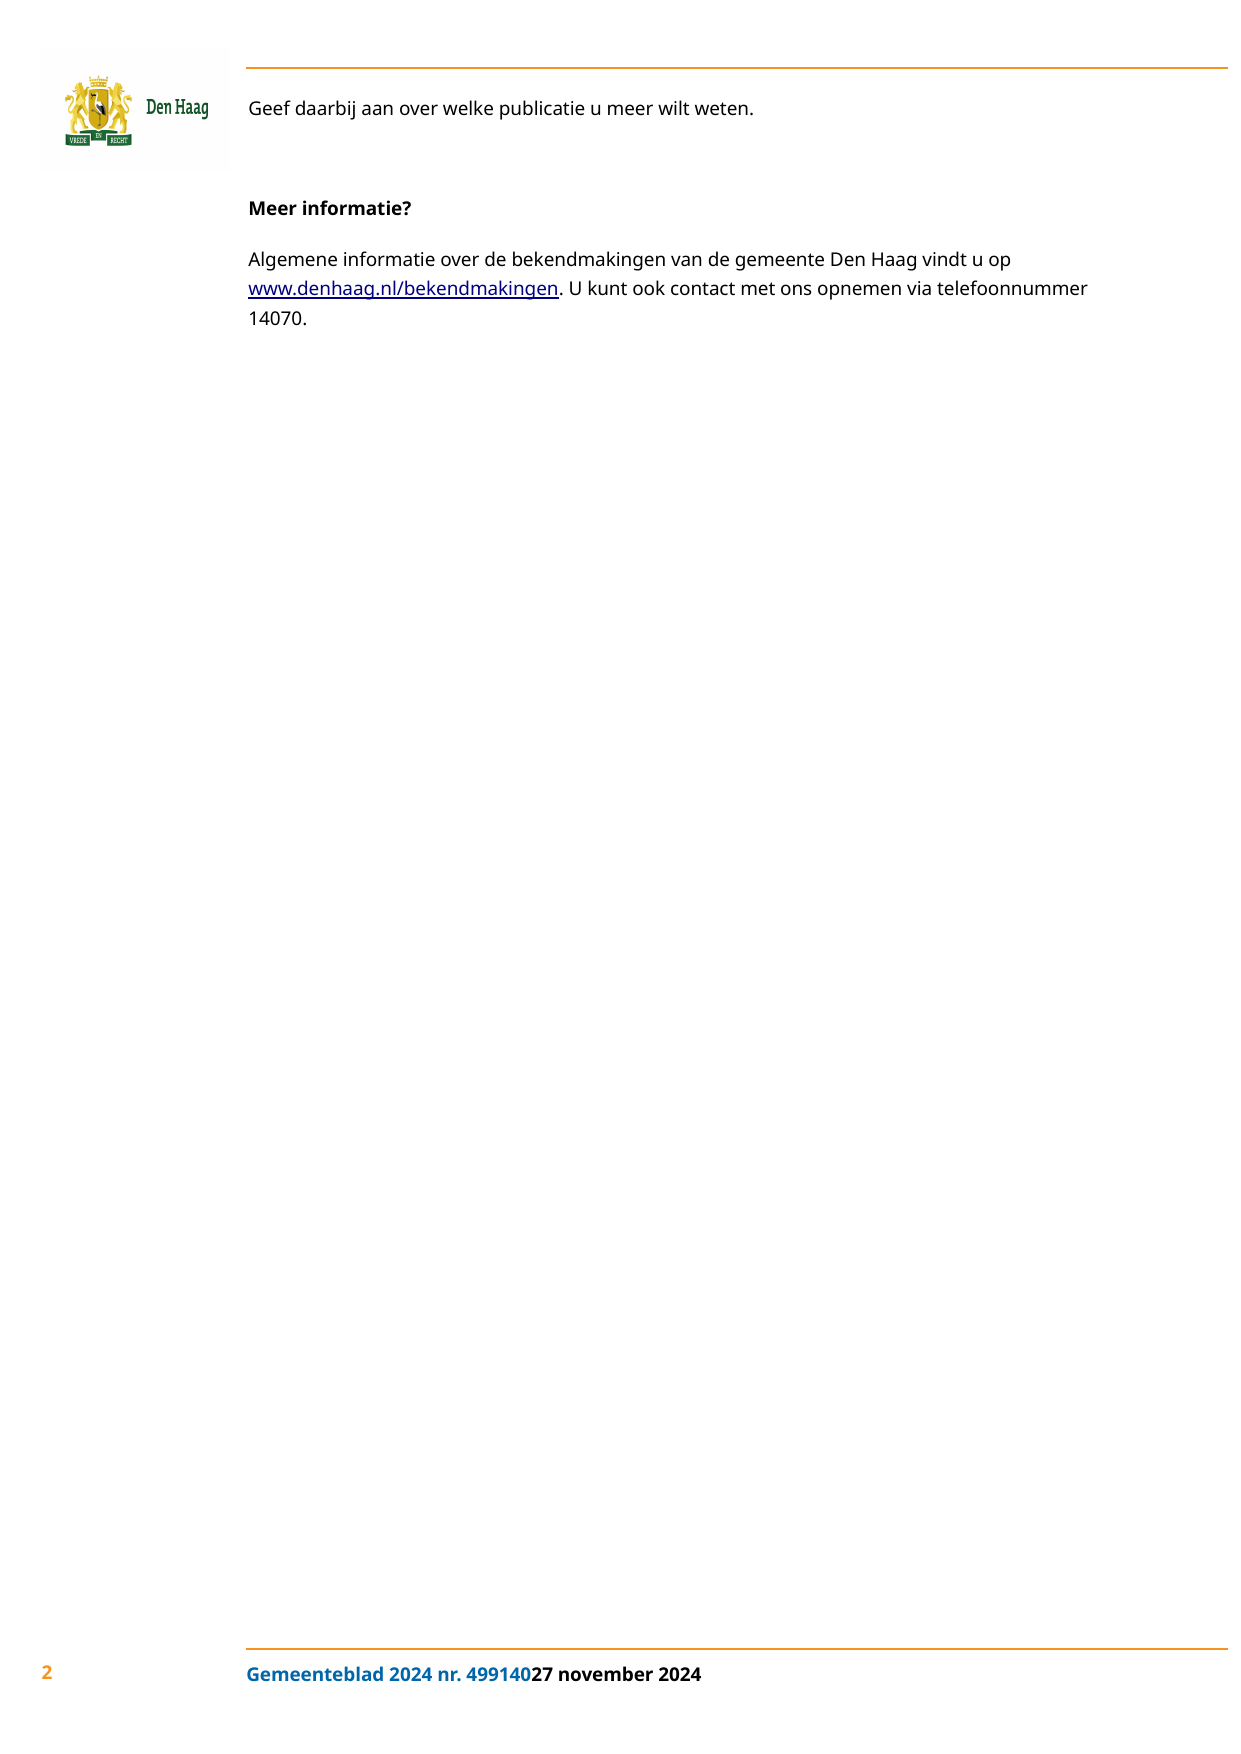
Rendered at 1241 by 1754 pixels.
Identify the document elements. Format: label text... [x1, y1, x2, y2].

text Algemene informatie over de bekendmakingen van de gemeente Den Haag vindt u op www.denhaag.nl/bekendmakingen. U kunt ook contact met ons opnemen via telefoonnummer 14070. [248, 246, 1152, 331]
text Geef daarbij aan over welke publicatie u meer wilt weten. [248, 95, 1152, 121]
text Meer informatie? [248, 196, 1152, 221]
picture [41, 47, 231, 172]
